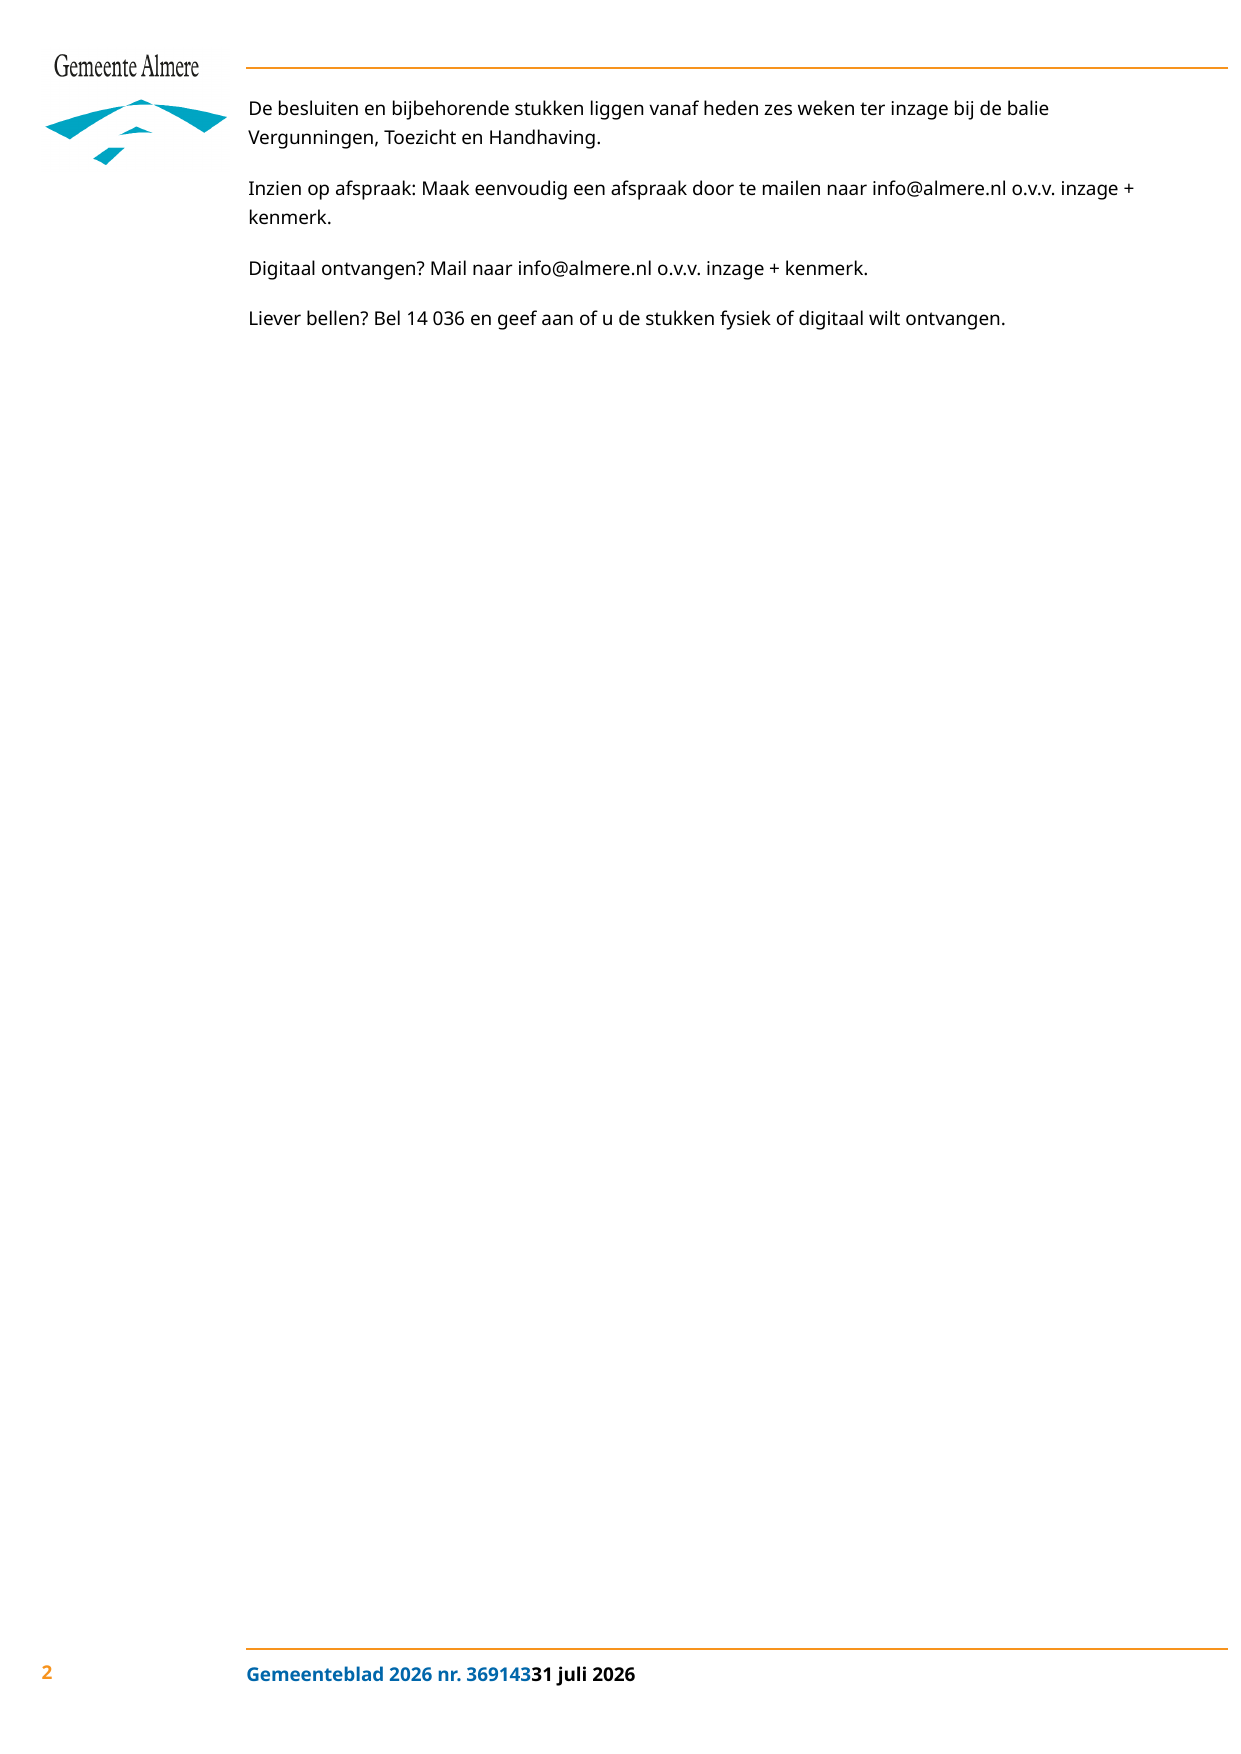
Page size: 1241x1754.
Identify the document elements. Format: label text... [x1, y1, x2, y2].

text Digitaal ontvangen? Mail naar info@almere.nl o.v.v. inzage + kenmerk. [248, 255, 1152, 281]
picture [41, 47, 231, 172]
text De besluiten en bijbehorende stukken liggen vanaf heden zes weken ter inzage bij de balie Vergunningen, Toezicht en Handhaving. [248, 95, 1152, 150]
text Inzien op afspraak: Maak eenvoudig een afspraak door te mailen naar info@almere.nl o.v.v. inzage + kenmerk. [248, 175, 1152, 230]
text Liever bellen? Bel 14 036 en geef aan of u de stukken fysiek of digitaal wilt ontvangen. [248, 305, 1152, 331]
